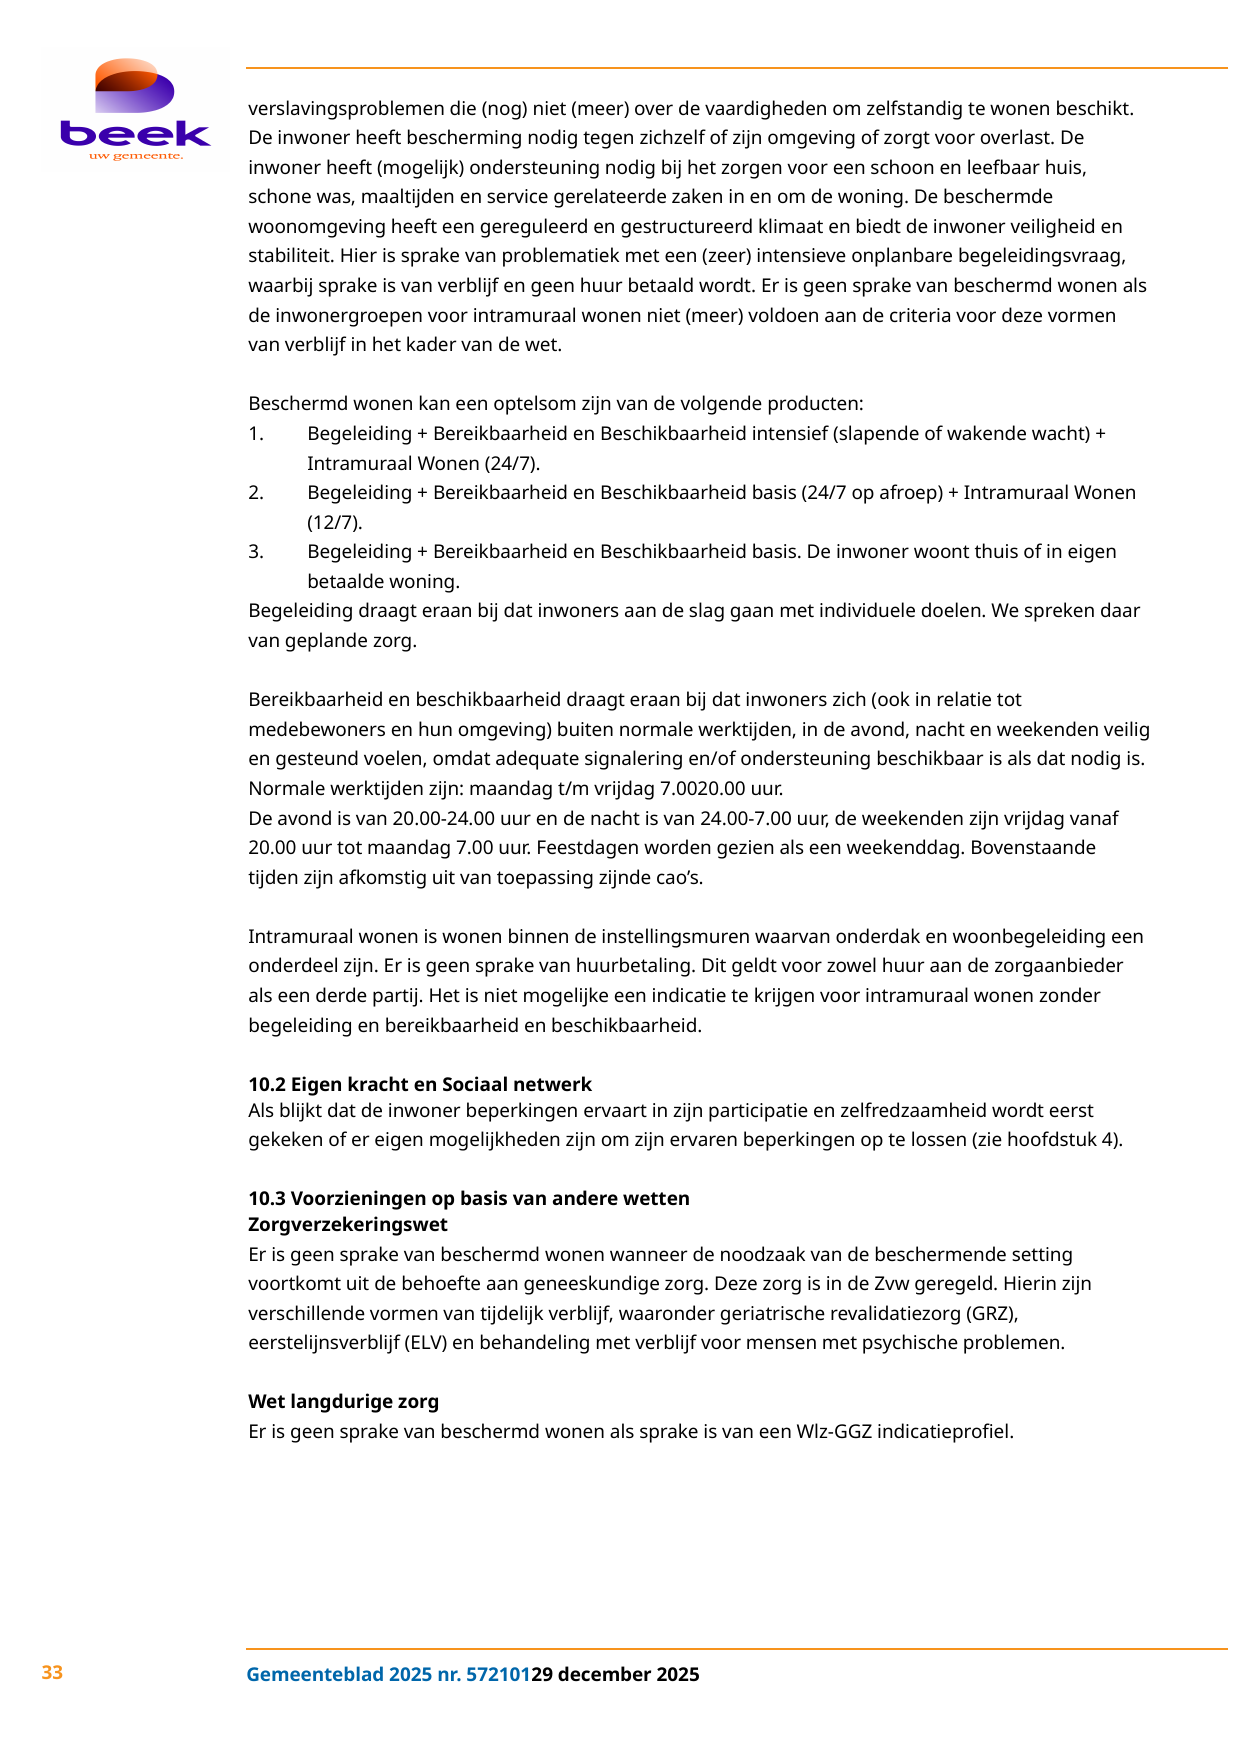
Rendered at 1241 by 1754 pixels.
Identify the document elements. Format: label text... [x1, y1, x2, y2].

text Intramuraal wonen is wonen binnen de instellingsmuren waarvan onderdak en woonbegeleiding een onderdeel zijn. Er is geen sprake van huurbetaling. Dit geldt voor zowel huur aan de zorgaanbieder als een derde partij. Het is niet mogelijke een indicatie te krijgen voor intramuraal wonen zonder begeleiding en bereikbaarheid en beschikbaarheid. [248, 923, 1152, 1038]
text Begeleiding draagt eraan bij dat inwoners aan de slag gaan met individuele doelen. We spreken daar van geplande zorg. [248, 598, 1152, 653]
text Bereikbaarheid en beschikbaarheid draagt eraan bij dat inwoners zich (ook in relatie tot medebewoners en hun omgeving) buiten normale werktijden, in de avond, nacht en weekenden veilig en gesteund voelen, omdat adequate signalering en/of ondersteuning beschikbaar is als dat nodig is. [248, 686, 1152, 771]
text Er is geen sprake van beschermd wonen wanneer de noodzaak van de beschermende setting voortkomt uit de behoefte aan geneeskundige zorg. Deze zorg is in de Zvw geregeld. Hierin zijn verschillende vormen van tijdelijk verblijf, waaronder geriatrische revalidatiezorg (GRZ), eerstelijnsverblijf (ELV) en behandeling met verblijf voor mensen met psychische problemen. [248, 1241, 1152, 1355]
text Wet langdurige zorg [248, 1389, 1152, 1414]
picture [41, 47, 231, 172]
text 10.2 Eigen kracht en Sociaal netwerk [248, 1071, 1152, 1097]
text verslavingsproblemen die (nog) niet (meer) over de vaardigheden om zelfstandig te wonen beschikt. De inwoner heeft bescherming nodig tegen zichzelf of zijn omgeving of zorgt voor overlast. De inwoner heeft (mogelijk) ondersteuning nodig bij het zorgen voor een schoon en leefbaar huis, schone was, maaltijden en service gerelateerde zaken in en om de woning. De beschermde woonomgeving heeft een gereguleerd en gestructureerd klimaat en biedt de inwoner veiligheid en stabiliteit. Hier is sprake van problematiek met een (zeer) intensieve onplanbare begeleidingsvraag, waarbij sprake is van verblijf en geen huur betaald wordt. Er is geen sprake van beschermd wonen als de inwonergroepen voor intramuraal wonen niet (meer) voldoen aan de criteria voor deze vormen van verblijf in het kader van de wet. [248, 95, 1152, 357]
text Beschermd wonen kan een optelsom zijn van de volgende producten: [248, 391, 1152, 416]
text 10.3 Voorzieningen op basis van andere wetten [248, 1186, 1152, 1211]
text Normale werktijden zijn: maandag t/m vrijdag 7.0020.00 uur. [248, 775, 1152, 801]
text Er is geen sprake van beschermd wonen als sprake is van een Wlz-GGZ indicatieprofiel. [248, 1418, 1152, 1444]
text Zorgverzekeringswet [248, 1211, 1152, 1237]
list Begeleiding + Bereikbaarheid en Beschikbaarheid basis (24/7 op afroep) + Intramuraal Wonen (12/7). [248, 479, 1152, 535]
text Als blijkt dat de inwoner beperkingen ervaart in zijn participatie en zelfredzaamheid wordt eerst gekeken of er eigen mogelijkheden zijn om zijn ervaren beperkingen op te lossen (zie hoofdstuk 4). [248, 1097, 1152, 1152]
list Begeleiding + Bereikbaarheid en Beschikbaarheid basis. De inwoner woont thuis of in eigen betaalde woning. [248, 538, 1152, 594]
list Begeleiding + Bereikbaarheid en Beschikbaarheid intensief (slapende of wakende wacht) + Intramuraal Wonen (24/7). [248, 420, 1152, 476]
text De avond is van 20.00-24.00 uur en de nacht is van 24.00-7.00 uur, de weekenden zijn vrijdag vanaf 20.00 uur tot maandag 7.00 uur. Feestdagen worden gezien als een weekenddag. Bovenstaande tijden zijn afkomstig uit van toepassing zijnde cao’s. [248, 805, 1152, 890]
